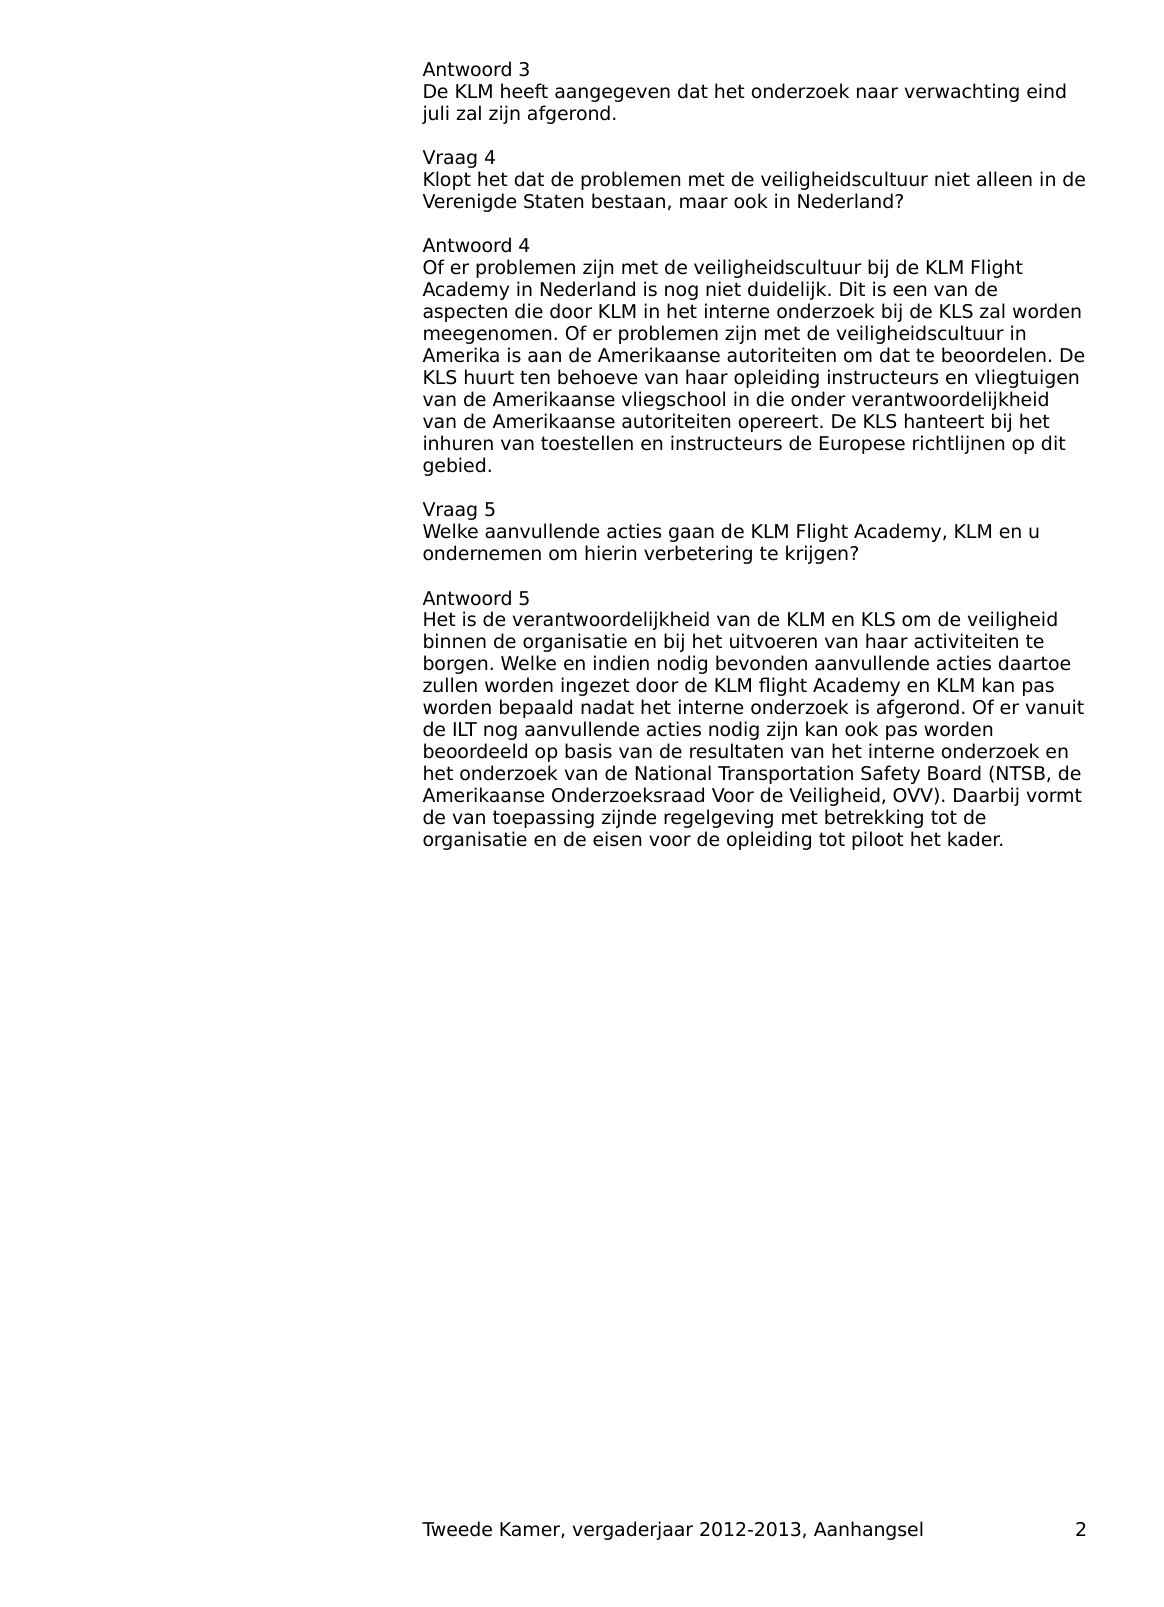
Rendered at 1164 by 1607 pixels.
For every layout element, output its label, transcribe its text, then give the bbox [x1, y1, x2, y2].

text Antwoord 3 [422, 59, 1087, 81]
text Of er problemen zijn met de veiligheidscultuur bij de KLM Flight Academy in Nederland is nog niet duidelijk. Dit is een van de aspecten die door KLM in het interne onderzoek bij de KLS zal worden meegenomen. Of er problemen zijn met de veiligheidscultuur in Amerika is aan de Amerikaanse autoriteiten om dat te beoordelen. De KLS huurt ten behoeve van haar opleiding instructeurs en vliegtuigen van de Amerikaanse vliegschool in die onder verantwoordelijkheid van de Amerikaanse autoriteiten opereert. De KLS hanteert bij het inhuren van toestellen en instructeurs de Europese richtlijnen op dit gebied. [422, 257, 1087, 477]
text Klopt het dat de problemen met de veiligheidscultuur niet alleen in de Verenigde Staten bestaan, maar ook in Nederland? [422, 169, 1087, 213]
text Welke aanvullende acties gaan de KLM Flight Academy, KLM en u ondernemen om hierin verbetering te krijgen? [422, 521, 1087, 565]
text De KLM heeft aangegeven dat het onderzoek naar verwachting eind juli zal zijn afgerond. [422, 81, 1087, 125]
text Vraag 5 [422, 499, 1087, 521]
text Antwoord 4 [422, 235, 1087, 257]
text Antwoord 5 [422, 587, 1087, 609]
text Vraag 4 [422, 147, 1087, 169]
text Het is de verantwoordelijkheid van de KLM en KLS om de veiligheid binnen de organisatie en bij het uitvoeren van haar activiteiten te borgen. Welke en indien nodig bevonden aanvullende acties daartoe zullen worden ingezet door de KLM flight Academy en KLM kan pas worden bepaald nadat het interne onderzoek is afgerond. Of er vanuit de ILT nog aanvullende acties nodig zijn kan ook pas worden beoordeeld op basis van de resultaten van het interne onderzoek en het onderzoek van de National Transportation Safety Board (NTSB, de Amerikaanse Onderzoeksraad Voor de Veiligheid, OVV). Daarbij vormt de van toepassing zijnde regelgeving met betrekking tot de organisatie en de eisen voor de opleiding tot piloot het kader. [422, 609, 1087, 851]
